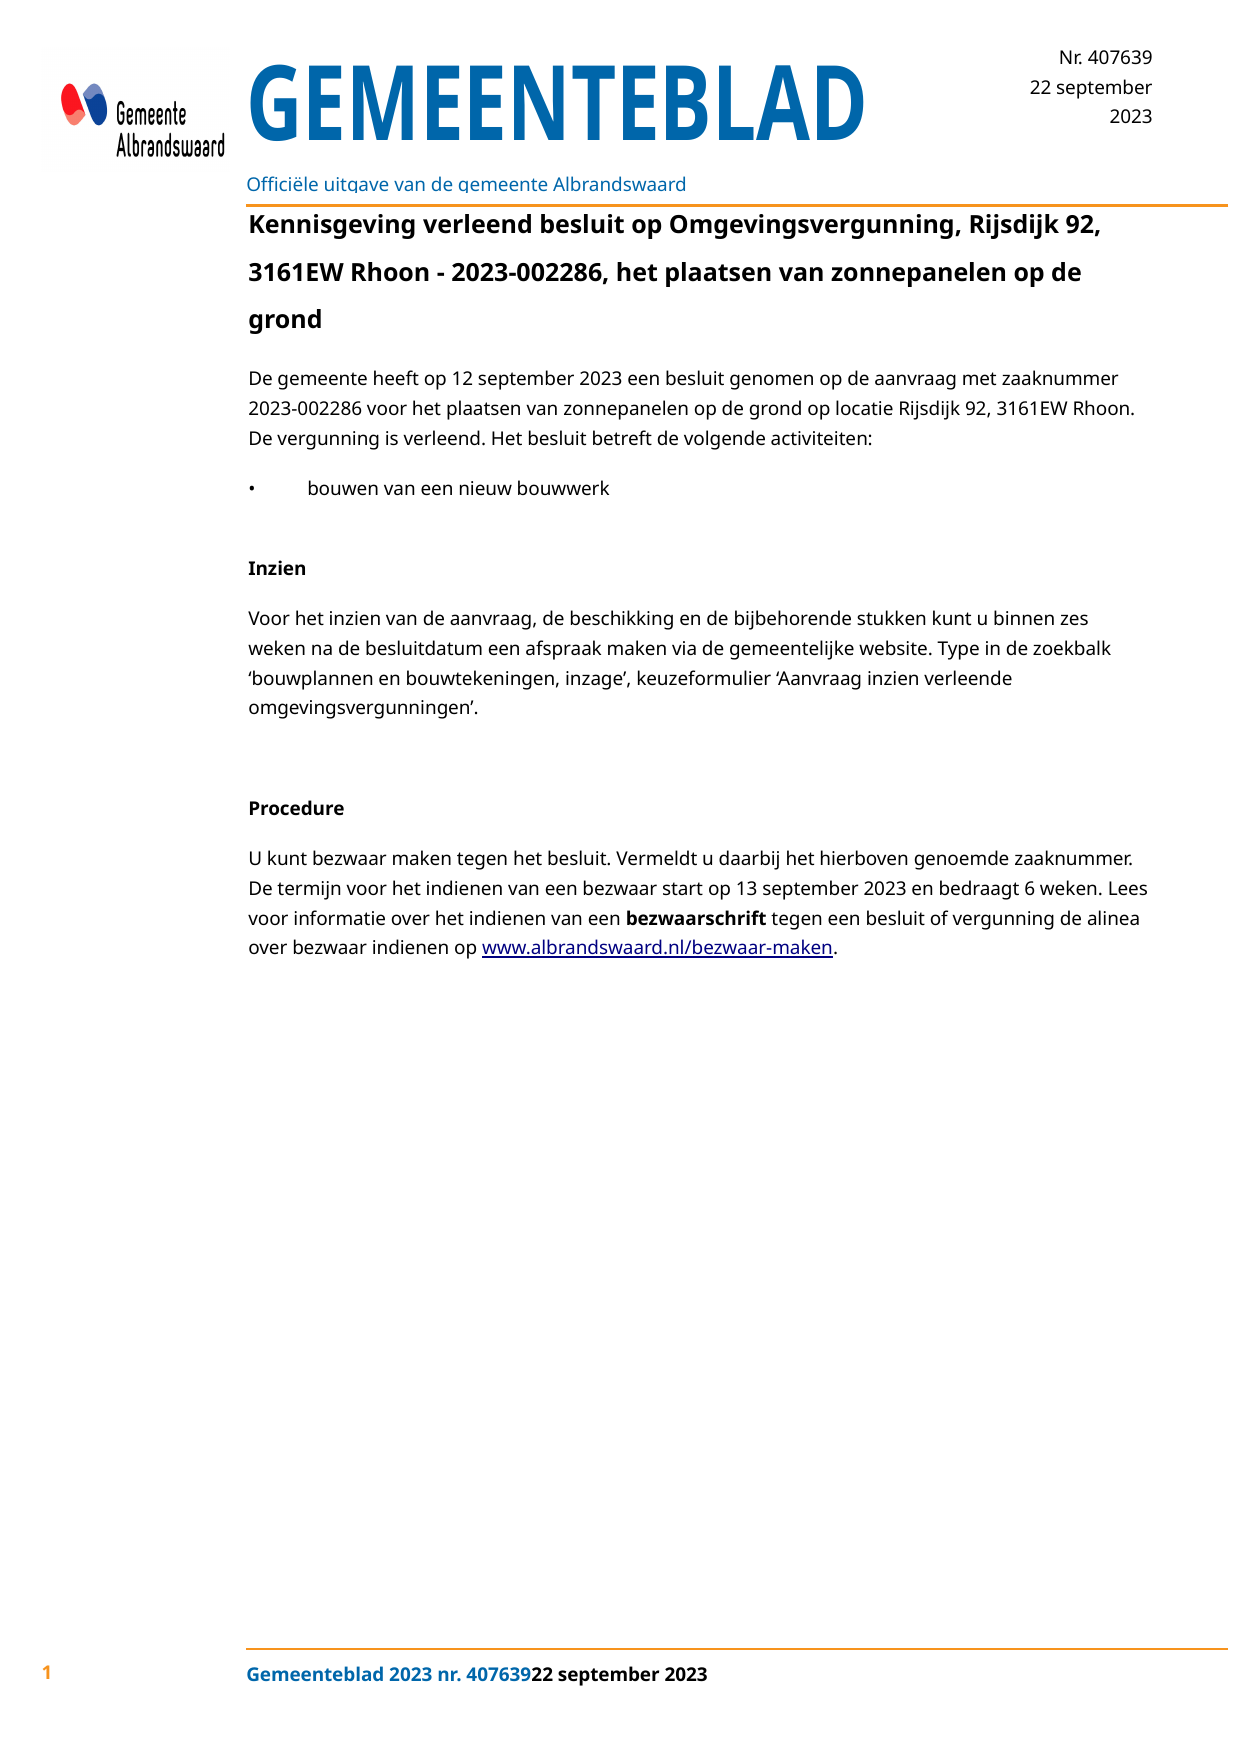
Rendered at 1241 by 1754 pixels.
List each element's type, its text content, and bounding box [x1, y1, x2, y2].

text Inzien [248, 555, 1152, 581]
text U kunt bezwaar maken tegen het besluit. Vermeldt u daarbij het hierboven genoemde zaaknummer. De termijn voor het indienen van een bezwaar start op 13 september 2023 en bedraagt 6 weken. Lees voor informatie over het indienen van een bezwaarschrift tegen een besluit of vergunning de alinea over bezwaar indienen op www.albrandswaard.nl/bezwaar-maken. [248, 846, 1152, 960]
text Procedure [248, 795, 1152, 821]
text Voor het inzien van de aanvraag, de beschikking en de bijbehorende stukken kunt u binnen zes weken na de besluitdatum een afspraak maken via de gemeentelijke website. Type in de zoekbalk ‘bouwplannen en bouwtekeningen, inzage’, keuzeformulier ‘Aanvraag inzien verleende omgevingsvergunningen’. [248, 606, 1152, 720]
picture [41, 47, 231, 172]
text Kennisgeving verleend besluit op Omgevingsvergunning, Rijsdijk 92, 3161EW Rhoon - 2023-002286, het plaatsen van zonnepanelen op de grond [248, 207, 1152, 336]
text De gemeente heeft op 12 september 2023 een besluit genomen op de aanvraag met zaaknummer 2023-002286 voor het plaatsen van zonnepanelen op de grond op locatie Rijsdijk 92, 3161EW Rhoon. De vergunning is verleend. Het besluit betreft de volgende activiteiten: [248, 366, 1152, 450]
list bouwen van een nieuw bouwwerk [248, 475, 1152, 501]
